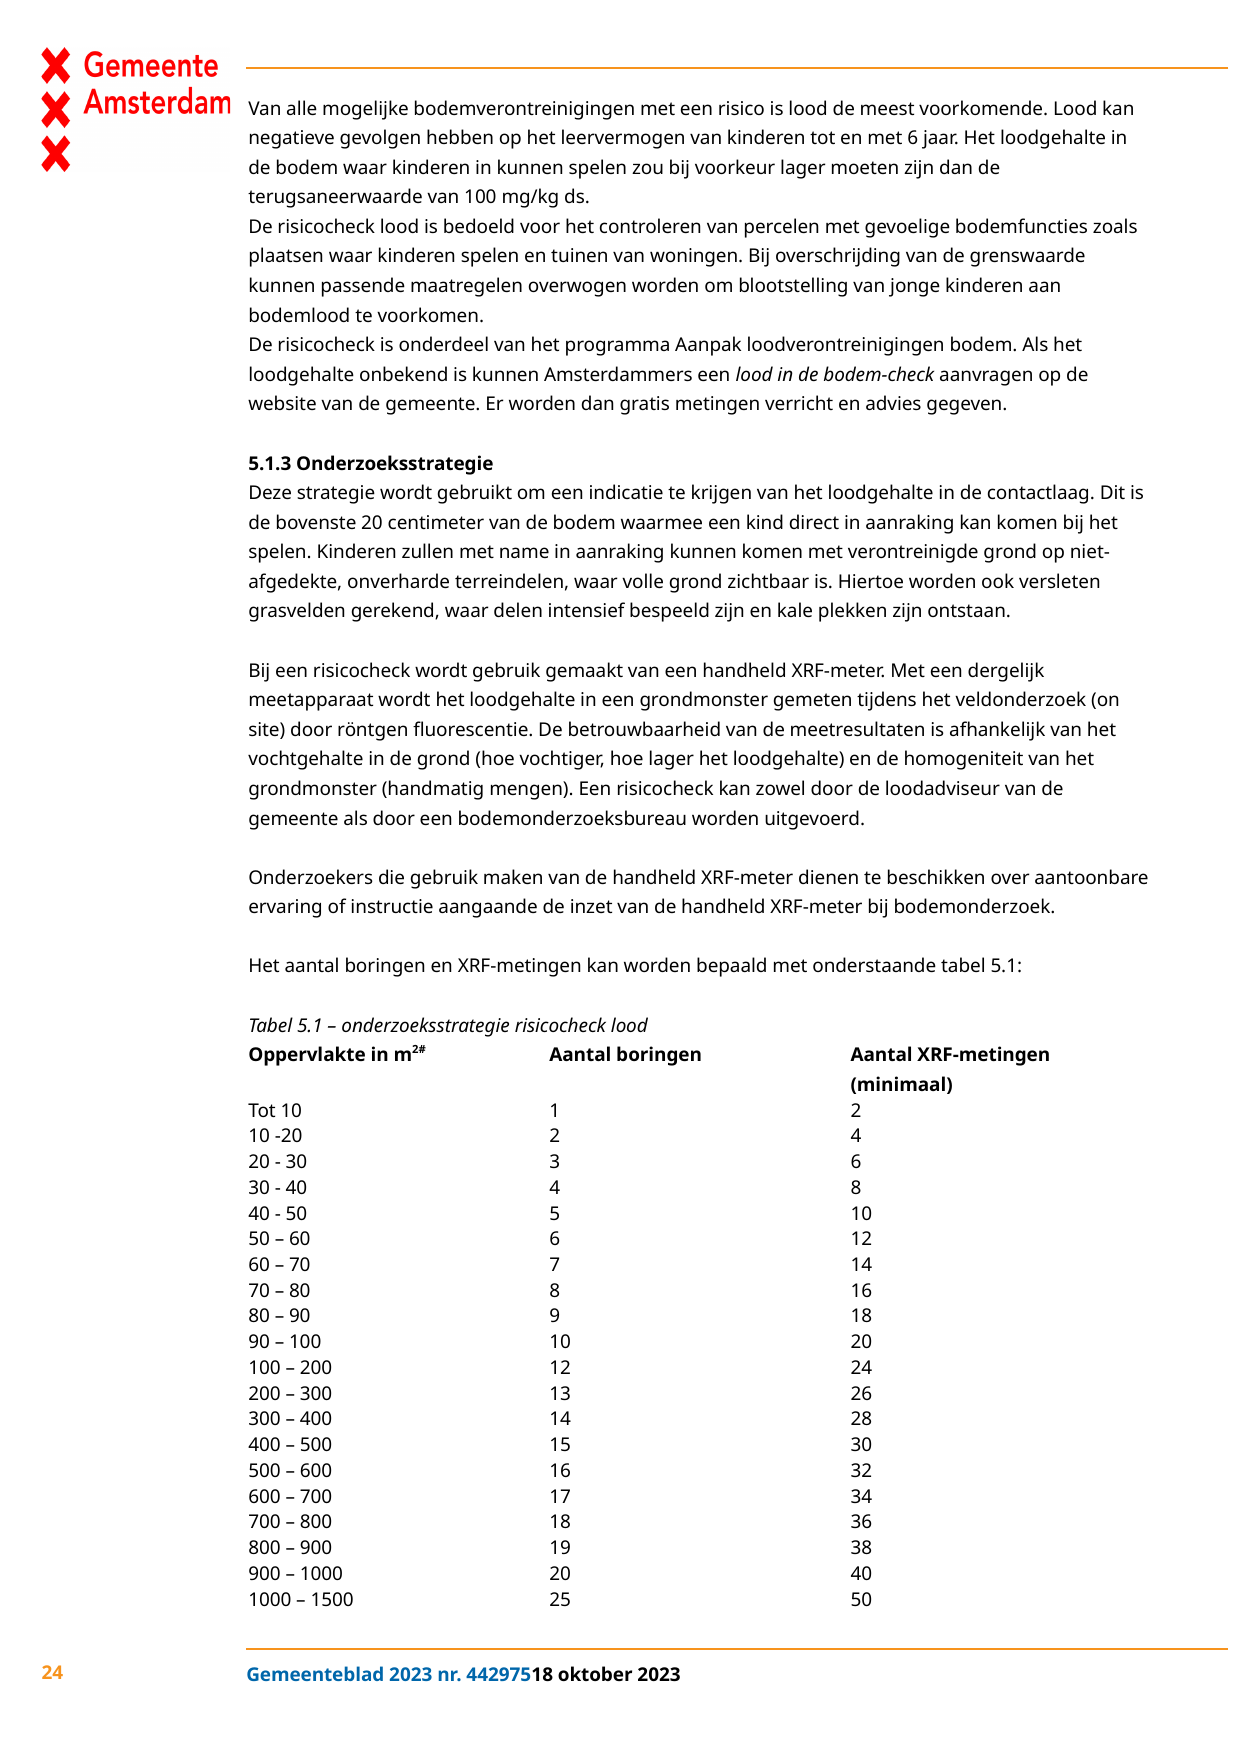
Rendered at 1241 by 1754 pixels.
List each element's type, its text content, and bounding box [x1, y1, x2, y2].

table_cell 17 [549, 1483, 850, 1508]
table_cell 26 [850, 1380, 1152, 1406]
table_cell 40 - 50 [248, 1200, 549, 1226]
table_cell 7 [549, 1251, 850, 1277]
table_cell 30 [850, 1431, 1152, 1457]
text Bij een risicocheck wordt gebruik gemaakt van een handheld XRF-meter. Met een dergelijk meetapparaat wordt het loodgehalte in een grondmonster gemeten tijdens het veldonderzoek (on site) door röntgen fluorescentie. De betrouwbaarheid van de meetresultaten is afhankelijk van het vochtgehalte in de grond (hoe vochtiger, hoe lager het loodgehalte) en de homogeniteit van het grondmonster (handmatig mengen). Een risicocheck kan zowel door de loodadviseur van de gemeente als door een bodemonderzoeksbureau worden uitgevoerd. [248, 657, 1152, 831]
table_cell 8 [549, 1277, 850, 1303]
table_cell 25 [549, 1586, 850, 1611]
table_cell 13 [549, 1380, 850, 1406]
table_cell 24 [850, 1354, 1152, 1380]
table_cell 8 [850, 1174, 1152, 1200]
table_cell 18 [549, 1509, 850, 1534]
table_cell 10 -20 [248, 1123, 549, 1148]
text Van alle mogelijke bodemverontreinigingen met een risico is lood de meest voorkomende. Lood kan negatieve gevolgen hebben op het leervermogen van kinderen tot en met 6 jaar. Het loodgehalte in de bodem waar kinderen in kunnen spelen zou bij voorkeur lager moeten zijn dan de terugsaneerwaarde van 100 mg/kg ds. [248, 95, 1152, 209]
table_cell 20 [549, 1560, 850, 1586]
table_cell 80 – 90 [248, 1303, 549, 1328]
table_cell 100 – 200 [248, 1354, 549, 1380]
table_cell 50 [850, 1586, 1152, 1611]
table_cell 14 [549, 1406, 850, 1431]
table_cell 60 – 70 [248, 1251, 549, 1277]
table_header Oppervlakte in m2# [248, 1042, 549, 1097]
table_cell 40 [850, 1560, 1152, 1586]
table_cell 300 – 400 [248, 1406, 549, 1431]
table_cell 14 [850, 1251, 1152, 1277]
picture [41, 47, 231, 172]
table_cell 1000 – 1500 [248, 1586, 549, 1611]
table_header Aantal boringen [549, 1042, 850, 1097]
table_cell 400 – 500 [248, 1431, 549, 1457]
text Het aantal boringen en XRF-metingen kan worden bepaald met onderstaande tabel 5.1: [248, 953, 1152, 978]
table_cell 20 [850, 1329, 1152, 1354]
table_cell 36 [850, 1509, 1152, 1534]
table_cell Tot 10 [248, 1097, 549, 1123]
table_cell 9 [549, 1303, 850, 1328]
table_cell 700 – 800 [248, 1509, 549, 1534]
table_cell 1 [549, 1097, 850, 1123]
table_cell 3 [549, 1148, 850, 1174]
text Deze strategie wordt gebruikt om een indicatie te krijgen van het loodgehalte in de contactlaag. Dit is de bovenste 20 centimeter van de bodem waarmee een kind direct in aanraking kan komen bij het spelen. Kinderen zullen met name in aanraking kunnen komen met verontreinigde grond op niet-afgedekte, onverharde terreindelen, waar volle grond zichtbaar is. Hiertoe worden ook versleten grasvelden gerekend, waar delen intensief bespeeld zijn en kale plekken zijn ontstaan. [248, 479, 1152, 623]
table_cell 90 – 100 [248, 1329, 549, 1354]
text De risicocheck lood is bedoeld voor het controleren van percelen met gevoelige bodemfuncties zoals plaatsen waar kinderen spelen en tuinen van woningen. Bij overschrijding van de grenswaarde kunnen passende maatregelen overwogen worden om blootstelling van jonge kinderen aan bodemlood te voorkomen. [248, 213, 1152, 328]
table_cell 500 – 600 [248, 1457, 549, 1483]
table_cell 16 [850, 1277, 1152, 1303]
table_cell 6 [850, 1148, 1152, 1174]
table_cell 4 [850, 1123, 1152, 1148]
table_cell 16 [549, 1457, 850, 1483]
text Tabel 5.1 – onderzoeksstrategie risicocheck lood [248, 1012, 1152, 1038]
text De risicocheck is onderdeel van het programma Aanpak loodverontreinigingen bodem. Als het loodgehalte onbekend is kunnen Amsterdammers een lood in de bodem-check aanvragen op de website van de gemeente. Er worden dan gratis metingen verricht en advies gegeven. [248, 331, 1152, 416]
table_cell 30 - 40 [248, 1174, 549, 1200]
table_header Aantal XRF-metingen (minimaal) [850, 1042, 1152, 1097]
table_cell 10 [549, 1329, 850, 1354]
table_cell 34 [850, 1483, 1152, 1508]
table_cell 200 – 300 [248, 1380, 549, 1406]
text 5.1.3 Onderzoeksstrategie [248, 450, 1152, 476]
table_cell 800 – 900 [248, 1534, 549, 1560]
table_cell 38 [850, 1534, 1152, 1560]
table_cell 15 [549, 1431, 850, 1457]
table_cell 18 [850, 1303, 1152, 1328]
table_cell 50 – 60 [248, 1226, 549, 1251]
table_cell 900 – 1000 [248, 1560, 549, 1586]
text Onderzoekers die gebruik maken van de handheld XRF-meter dienen te beschikken over aantoonbare ervaring of instructie aangaande de inzet van de handheld XRF-meter bij bodemonderzoek. [248, 864, 1152, 919]
table_cell 2 [850, 1097, 1152, 1123]
table_cell 10 [850, 1200, 1152, 1226]
table_cell 20 - 30 [248, 1148, 549, 1174]
table_cell 600 – 700 [248, 1483, 549, 1508]
table_cell 2 [549, 1123, 850, 1148]
table_cell 5 [549, 1200, 850, 1226]
table_cell 32 [850, 1457, 1152, 1483]
table_cell 4 [549, 1174, 850, 1200]
table_cell 6 [549, 1226, 850, 1251]
table_cell 28 [850, 1406, 1152, 1431]
table_cell 12 [850, 1226, 1152, 1251]
table_cell 70 – 80 [248, 1277, 549, 1303]
table_cell 19 [549, 1534, 850, 1560]
table_cell 12 [549, 1354, 850, 1380]
